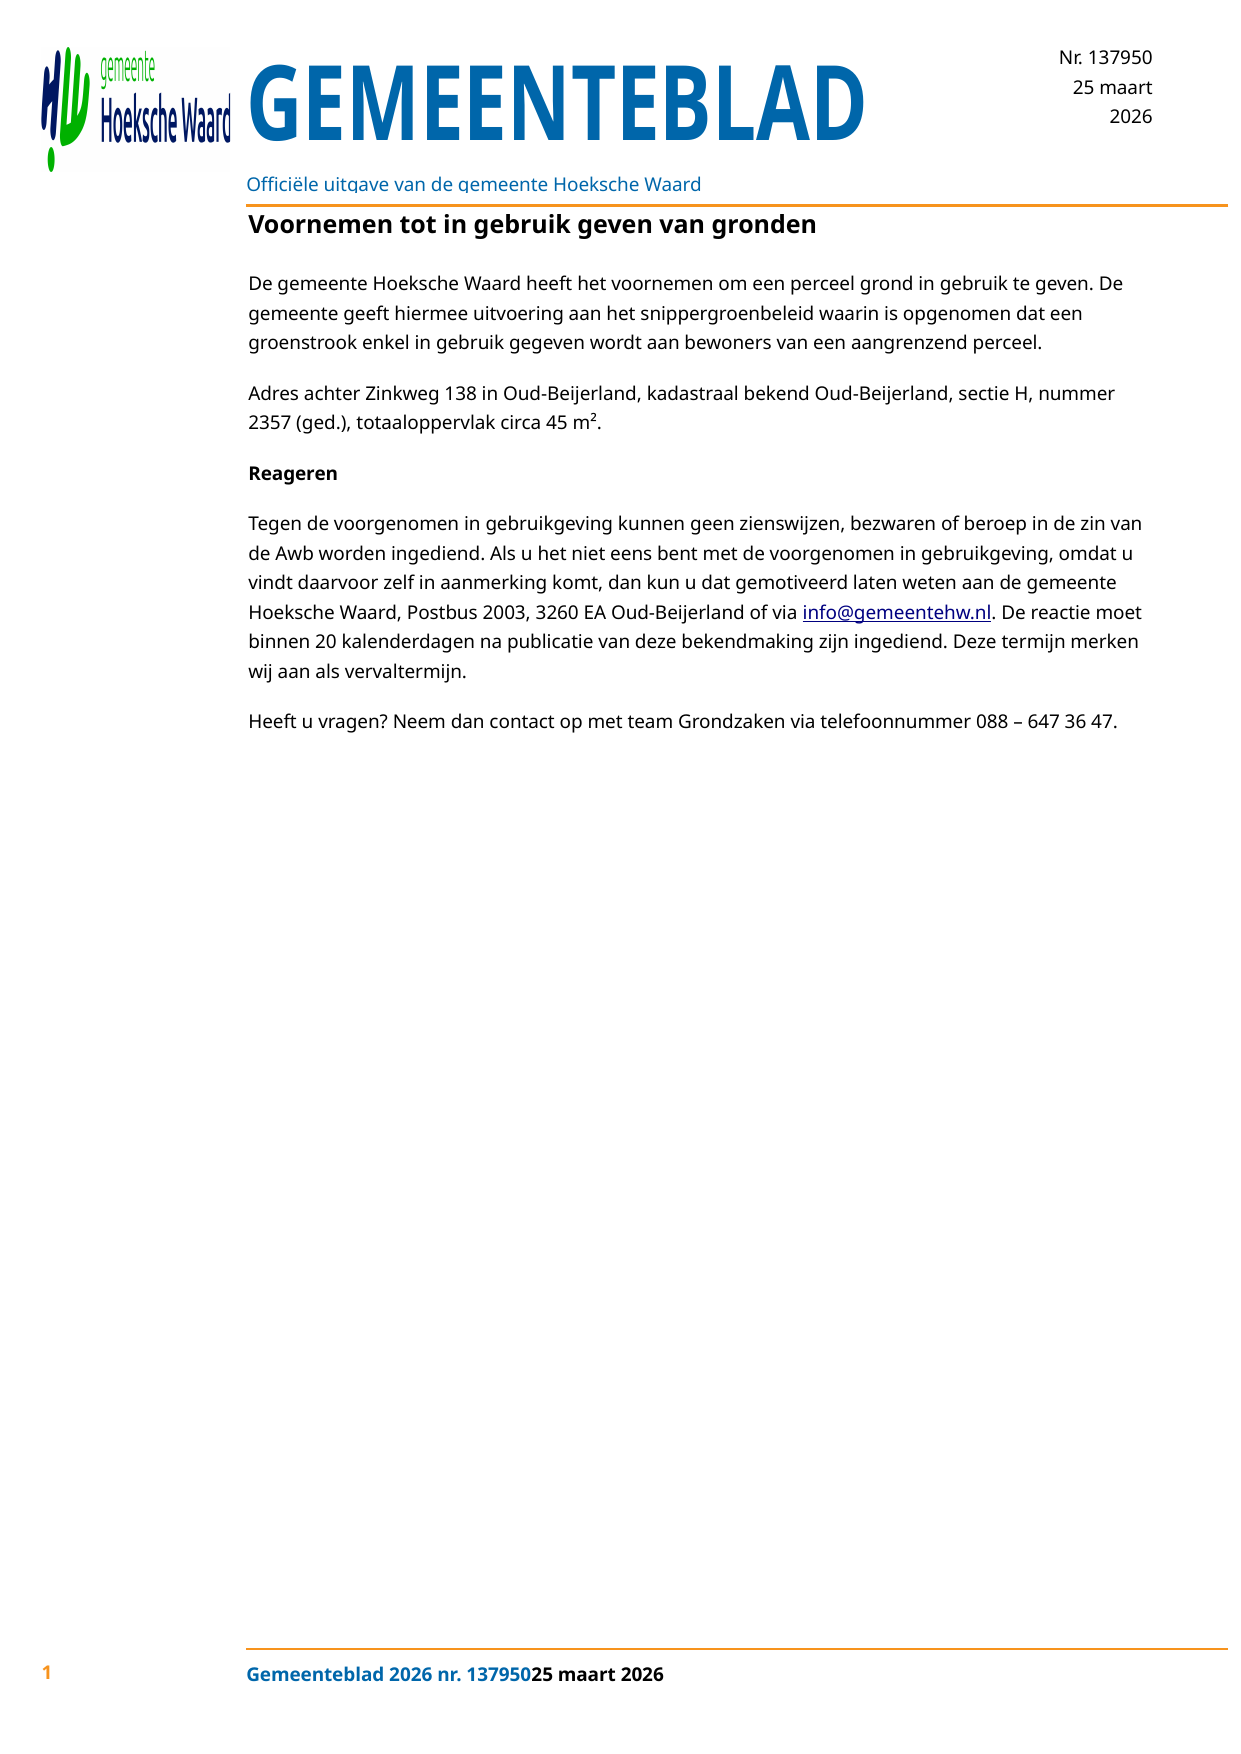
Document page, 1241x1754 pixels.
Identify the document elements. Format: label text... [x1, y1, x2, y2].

text Heeft u vragen? Neem dan contact op met team Grondzaken via telefoonnummer 088 – 647 36 47. [248, 709, 1152, 734]
text Voornemen tot in gebruik geven van gronden [248, 207, 1152, 241]
text Tegen de voorgenomen in gebruikgeving kunnen geen zienswijzen, bezwaren of beroep in de zin van de Awb worden ingediend. Als u het niet eens bent met de voorgenomen in gebruikgeving, omdat u vindt daarvoor zelf in aanmerking komt, dan kun u dat gemotiveerd laten weten aan de gemeente Hoeksche Waard, Postbus 2003, 3260 EA Oud-Beijerland of via info@gemeentehw.nl. De reactie moet binnen 20 kalenderdagen na publicatie van deze bekendmaking zijn ingediend. Deze termijn merken wij aan als vervaltermijn. [248, 510, 1152, 684]
text De gemeente Hoeksche Waard heeft het voornemen om een perceel grond in gebruik te geven. De gemeente geeft hiermee uitvoering aan het snippergroenbeleid waarin is opgenomen dat een groenstrook enkel in gebruik gegeven wordt aan bewoners van een aangrenzend perceel. [248, 270, 1152, 355]
text Reageren [248, 460, 1152, 486]
picture [41, 47, 231, 172]
text Adres achter Zinkweg 138 in Oud-Beijerland, kadastraal bekend Oud-Beijerland, sectie H, nummer 2357 (ged.), totaaloppervlak circa 45 m². [248, 380, 1152, 435]
